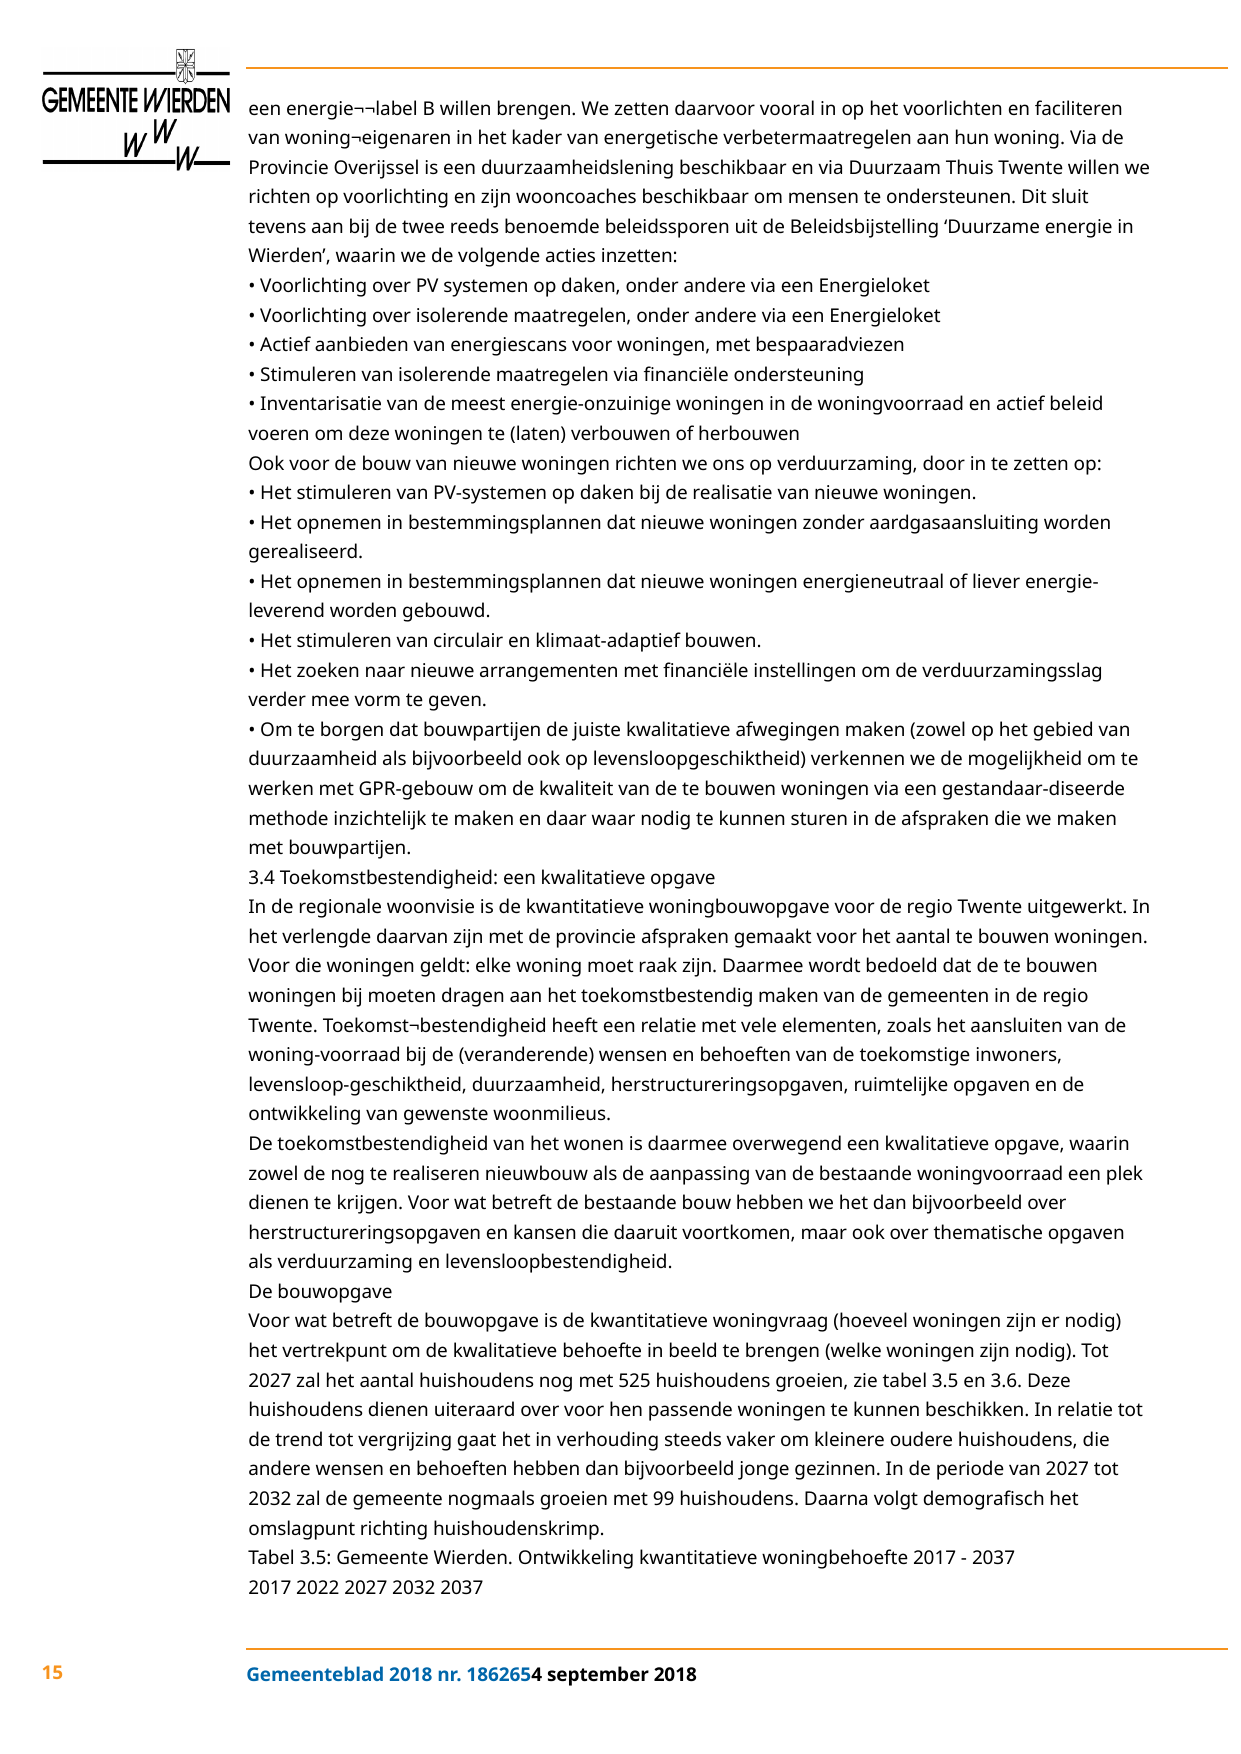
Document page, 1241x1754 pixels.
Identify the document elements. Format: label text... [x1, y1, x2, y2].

text • Voorlichting over PV systemen op daken, onder andere via een Energieloket [248, 272, 1152, 298]
text Voor wat betreft de bouwopgave is de kwantitatieve woningvraag (hoeveel woningen zijn er nodig) het vertrekpunt om de kwalitatieve behoefte in beeld te brengen (welke woningen zijn nodig). Tot 2027 zal het aantal huishoudens nog met 525 huishoudens groeien, zie tabel 3.5 en 3.6. Deze huishoudens dienen uiteraard over voor hen passende woningen te kunnen beschikken. In relatie tot de trend tot vergrijzing gaat het in verhouding steeds vaker om kleinere oudere huishoudens, die andere wensen en behoeften hebben dan bijvoorbeeld jonge gezinnen. In de periode van 2027 tot 2032 zal de gemeente nogmaals groeien met 99 huishoudens. Daarna volgt demografisch het omslagpunt richting huishoudenskrimp. [248, 1308, 1152, 1541]
text De bouwopgave [248, 1278, 1152, 1304]
text In de regionale woonvisie is de kwantitatieve woningbouwopgave voor de regio Twente uitgewerkt. In het verlengde daarvan zijn met de provincie afspraken gemaakt voor het aantal te bouwen woningen. Voor die woningen geldt: elke woning moet raak zijn. Daarmee wordt bedoeld dat de te bouwen woningen bij moeten dragen aan het toekomstbestendig maken van de gemeenten in de regio Twente. Toekomst¬bestendigheid heeft een relatie met vele elementen, zoals het aansluiten van de woning-voorraad bij de (veranderende) wensen en behoeften van de toekomstige inwoners, levensloop-geschiktheid, duurzaamheid, herstructureringsopgaven, ruimtelijke opgaven en de ontwikkeling van gewenste woonmilieus. [248, 893, 1152, 1126]
text • Voorlichting over isolerende maatregelen, onder andere via een Energieloket [248, 302, 1152, 328]
text • Het opnemen in bestemmingsplannen dat nieuwe woningen energieneutraal of liever energie-leverend worden gebouwd. [248, 568, 1152, 623]
text een energie¬¬label B willen brengen. We zetten daarvoor vooral in op het voorlichten en faciliteren van woning¬eigenaren in het kader van energetische verbetermaatregelen aan hun woning. Via de Provincie Overijssel is een duurzaamheidslening beschikbaar en via Duurzaam Thuis Twente willen we richten op voorlichting en zijn wooncoaches beschikbaar om mensen te ondersteunen. Dit sluit tevens aan bij de twee reeds benoemde beleidssporen uit de Beleidsbijstelling ‘Duurzame energie in Wierden’, waarin we de volgende acties inzetten: [248, 95, 1152, 268]
text • Het stimuleren van circulair en klimaat-adaptief bouwen. [248, 627, 1152, 653]
text • Inventarisatie van de meest energie-onzuinige woningen in de woningvoorraad en actief beleid voeren om deze woningen te (laten) verbouwen of herbouwen [248, 391, 1152, 446]
text 3.4 Toekomstbestendigheid: een kwalitatieve opgave [248, 864, 1152, 890]
text • Stimuleren van isolerende maatregelen via financiële ondersteuning [248, 361, 1152, 387]
text Tabel 3.5: Gemeente Wierden. Ontwikkeling kwantitatieve woningbehoefte 2017 - 2037 [248, 1544, 1152, 1570]
text De toekomstbestendigheid van het wonen is daarmee overwegend een kwalitatieve opgave, waarin zowel de nog te realiseren nieuwbouw als de aanpassing van de bestaande woningvoorraad een plek dienen te krijgen. Voor wat betreft de bestaande bouw hebben we het dan bijvoorbeeld over herstructureringsopgaven en kansen die daaruit voortkomen, maar ook over thematische opgaven als verduurzaming en levensloopbestendigheid. [248, 1130, 1152, 1274]
text 2017 2022 2027 2032 2037 [248, 1574, 1152, 1600]
text • Actief aanbieden van energiescans voor woningen, met bespaaradviezen [248, 331, 1152, 357]
picture [41, 47, 231, 172]
text • Het zoeken naar nieuwe arrangementen met financiële instellingen om de verduurzamingsslag verder mee vorm te geven. [248, 657, 1152, 712]
text • Het stimuleren van PV-systemen op daken bij de realisatie van nieuwe woningen. [248, 479, 1152, 505]
text • Het opnemen in bestemmingsplannen dat nieuwe woningen zonder aardgasaansluiting worden gerealiseerd. [248, 509, 1152, 564]
text Ook voor de bouw van nieuwe woningen richten we ons op verduurzaming, door in te zetten op: [248, 450, 1152, 476]
text • Om te borgen dat bouwpartijen de juiste kwalitatieve afwegingen maken (zowel op het gebied van duurzaamheid als bijvoorbeeld ook op levensloopgeschiktheid) verkennen we de mogelijkheid om te werken met GPR-gebouw om de kwaliteit van de te bouwen woningen via een gestandaar-diseerde methode inzichtelijk te maken en daar waar nodig te kunnen sturen in de afspraken die we maken met bouwpartijen. [248, 716, 1152, 860]
